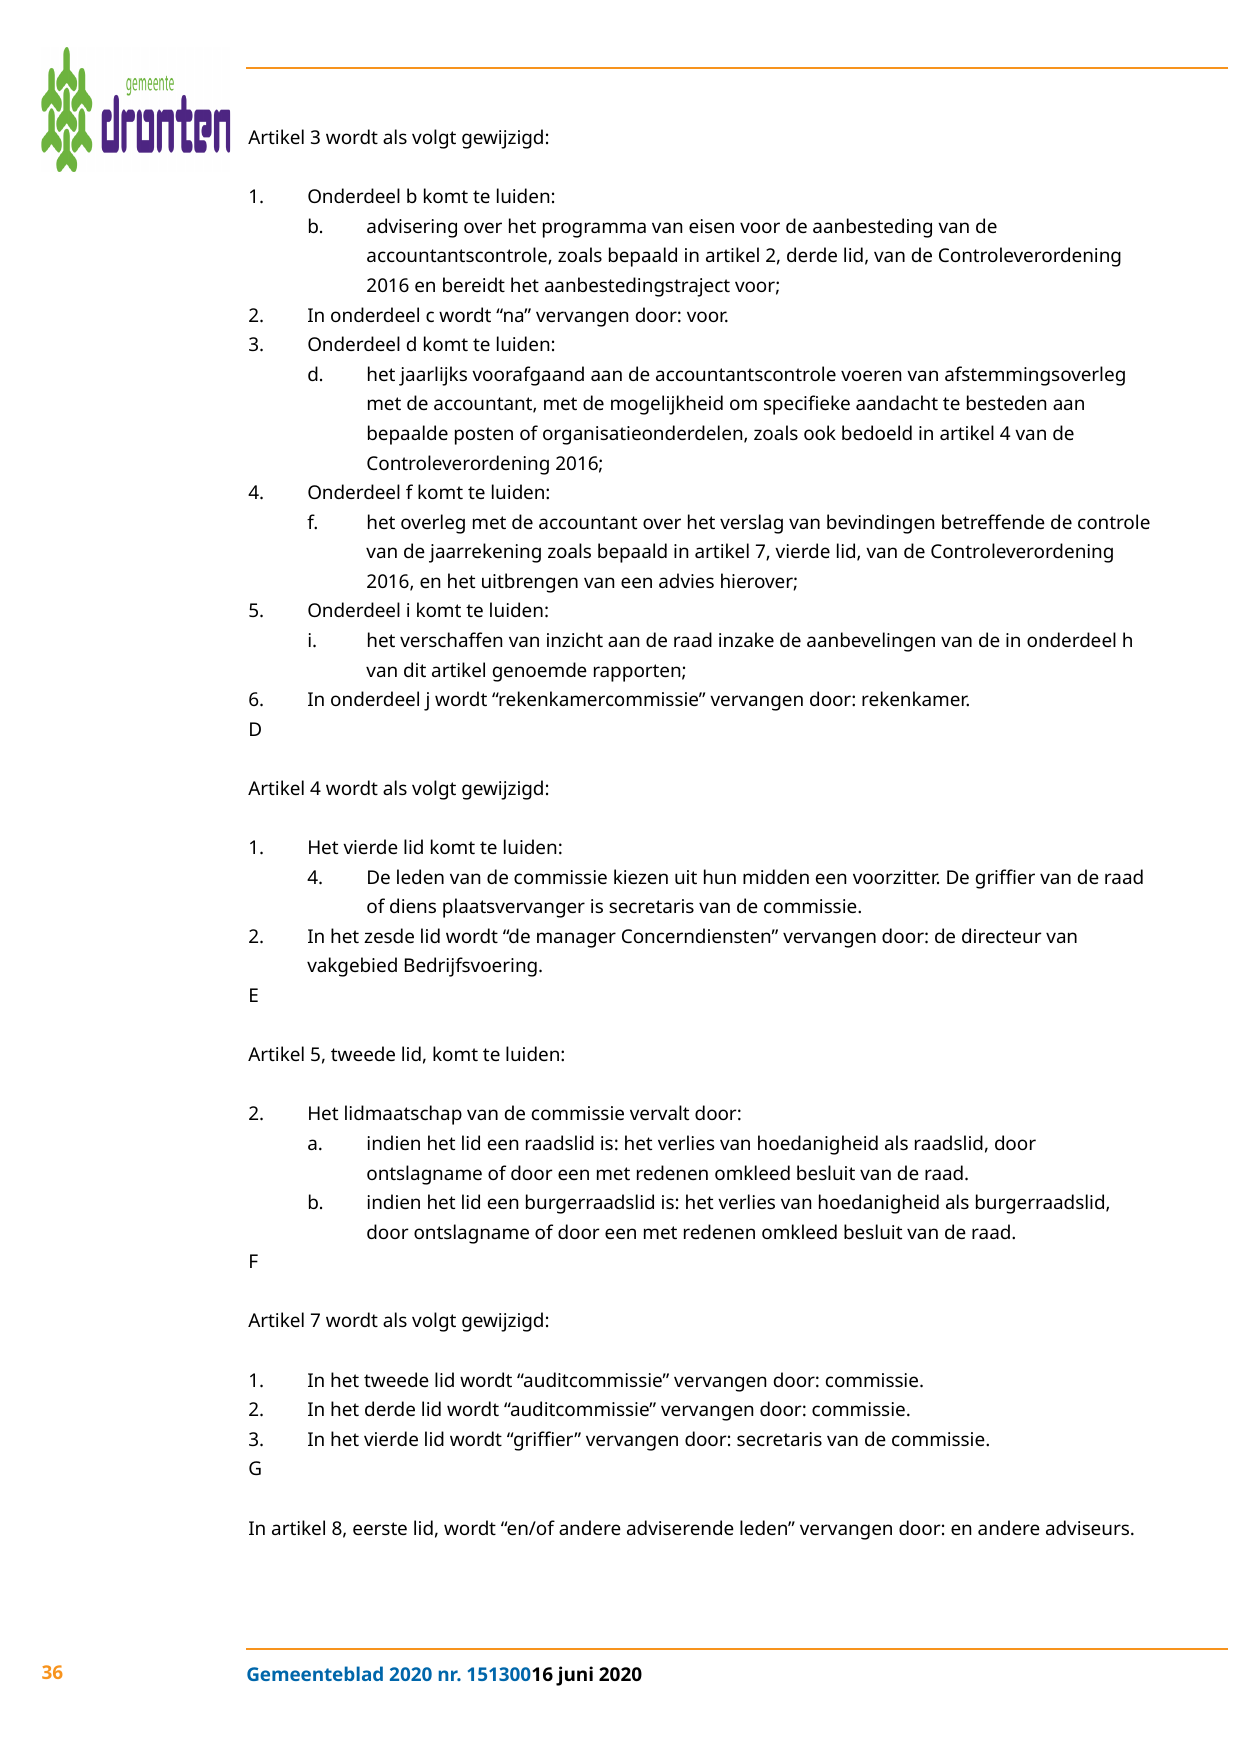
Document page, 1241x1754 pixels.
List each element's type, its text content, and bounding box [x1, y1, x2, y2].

list het jaarlijks voorafgaand aan de accountantscontrole voeren van afstemmingsoverleg met de accountant, met de mogelijkheid om specifieke aandacht te besteden aan bepaalde posten of organisatieonderdelen, zoals ook bedoeld in artikel 4 van de Controleverordening 2016; [307, 361, 1152, 476]
list indien het lid een raadslid is: het verlies van hoedanigheid als raadslid, door ontslagname of door een met redenen omkleed besluit van de raad. [307, 1130, 1152, 1186]
text Artikel 7 wordt als volgt gewijzigd: [248, 1308, 1152, 1333]
list In het tweede lid wordt “auditcommissie” vervangen door: commissie. [248, 1367, 1152, 1393]
list Onderdeel f komt te luiden: [248, 479, 1152, 505]
list In het derde lid wordt “auditcommissie” vervangen door: commissie. [248, 1396, 1152, 1422]
list In onderdeel j wordt “rekenkamercommissie” vervangen door: rekenkamer. [248, 686, 1152, 712]
text D [248, 716, 1152, 742]
list In het vierde lid wordt “griffier” vervangen door: secretaris van de commissie. [248, 1426, 1152, 1452]
list indien het lid een burgerraadslid is: het verlies van hoedanigheid als burgerraadslid, door ontslagname of door een met redenen omkleed besluit van de raad. [307, 1189, 1152, 1245]
text In artikel 8, eerste lid, wordt “en/of andere adviserende leden” vervangen door: en andere adviseurs. [248, 1515, 1152, 1541]
list Het vierde lid komt te luiden: [248, 834, 1152, 860]
text Artikel 4 wordt als volgt gewijzigd: [248, 775, 1152, 801]
list Onderdeel b komt te luiden: [248, 183, 1152, 209]
list In onderdeel c wordt “na” vervangen door: voor. [248, 302, 1152, 328]
text G [248, 1456, 1152, 1481]
text F [248, 1248, 1152, 1274]
list advisering over het programma van eisen voor de aanbesteding van de accountantscontrole, zoals bepaald in artikel 2, derde lid, van de Controleverordening 2016 en bereidt het aanbestedingstraject voor; [307, 213, 1152, 298]
list In het zesde lid wordt “de manager Concerndiensten” vervangen door: de directeur van vakgebied Bedrijfsvoering. [248, 923, 1152, 978]
list Onderdeel d komt te luiden: [248, 331, 1152, 357]
list Het lidmaatschap van de commissie vervalt door: [248, 1101, 1152, 1126]
picture [41, 47, 231, 172]
list het overleg met de accountant over het verslag van bevindingen betreffende de controle van de jaarrekening zoals bepaald in artikel 7, vierde lid, van de Controleverordening 2016, en het uitbrengen van een advies hierover; [307, 509, 1152, 594]
list De leden van de commissie kiezen uit hun midden een voorzitter. De griffier van de raad of diens plaatsvervanger is secretaris van de commissie. [307, 864, 1152, 919]
text Artikel 5, tweede lid, komt te luiden: [248, 1041, 1152, 1067]
text Artikel 3 wordt als volgt gewijzigd: [248, 124, 1152, 150]
text E [248, 982, 1152, 1008]
list het verschaffen van inzicht aan de raad inzake de aanbevelingen van de in onderdeel h van dit artikel genoemde rapporten; [307, 627, 1152, 683]
list Onderdeel i komt te luiden: [248, 598, 1152, 623]
